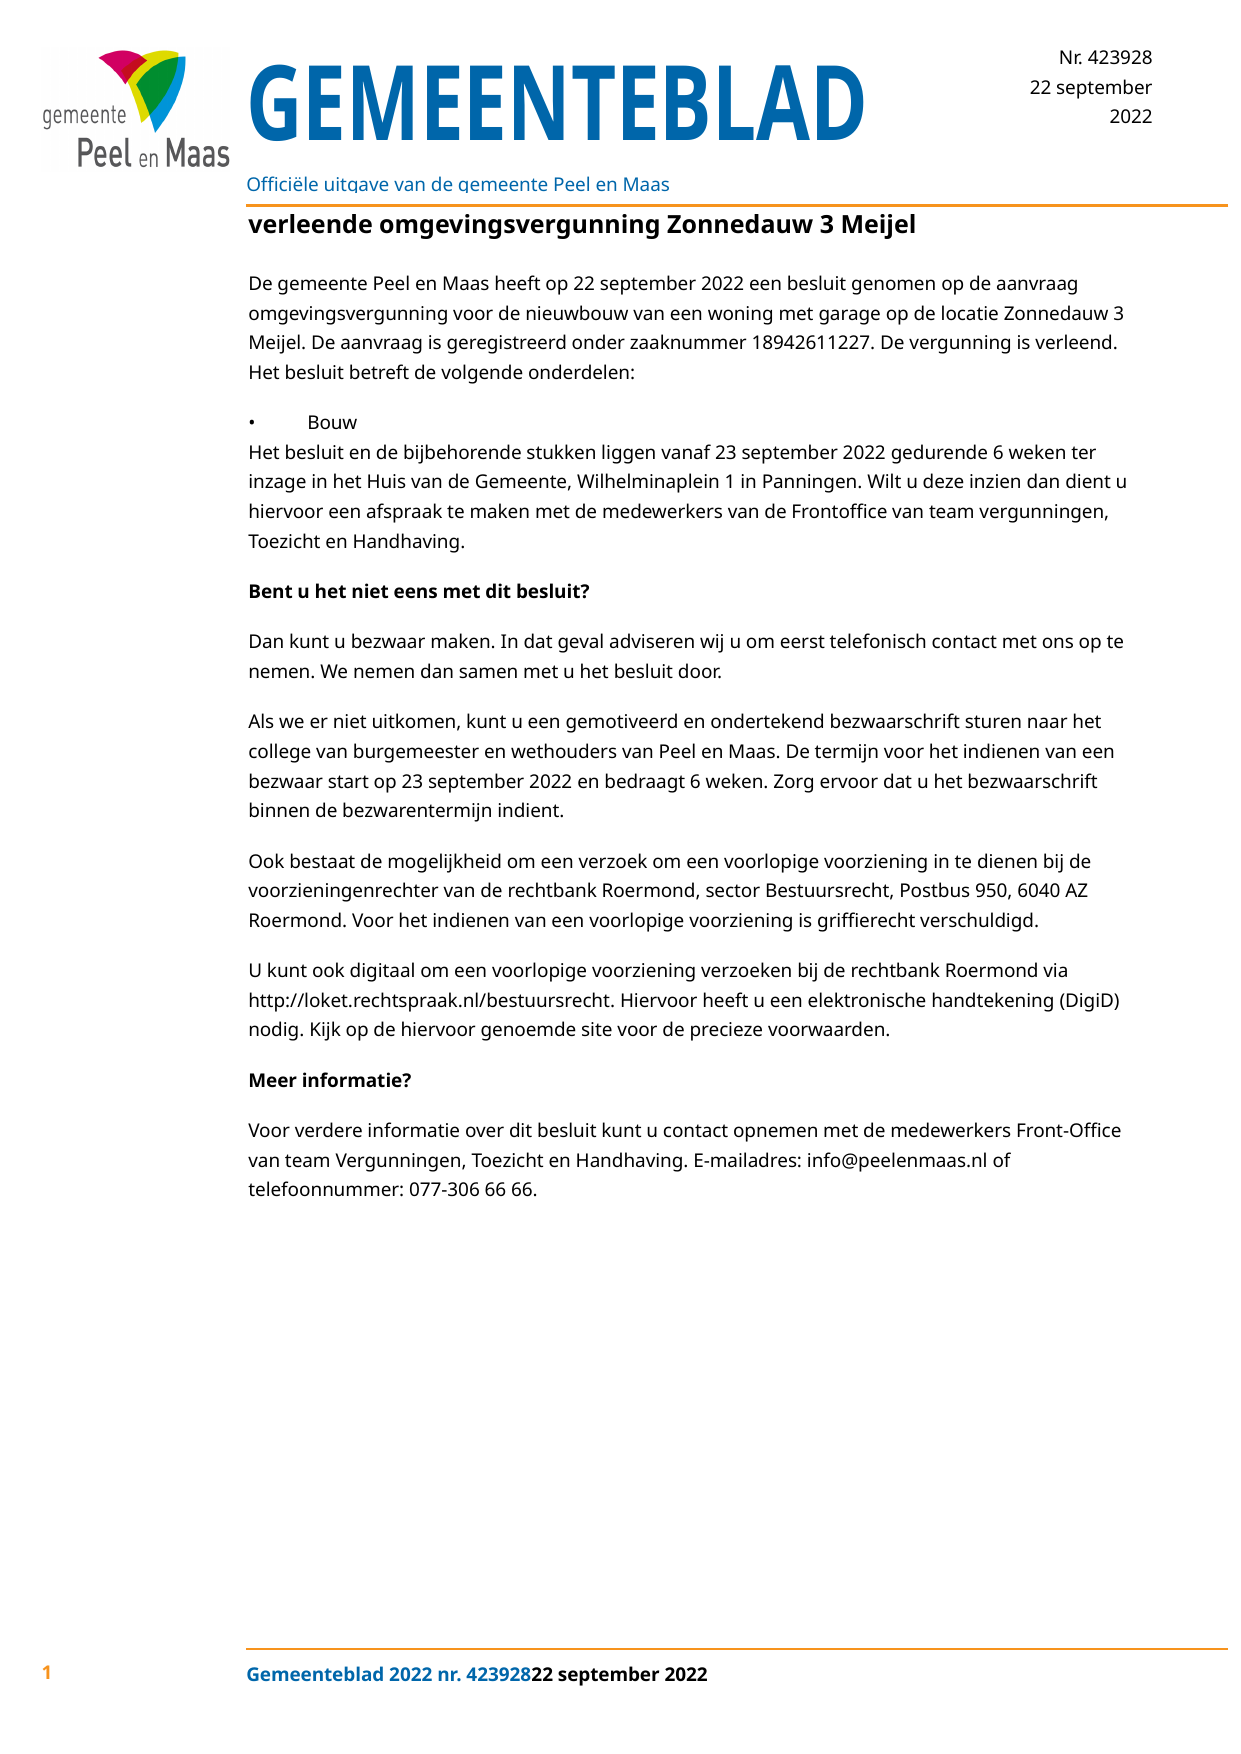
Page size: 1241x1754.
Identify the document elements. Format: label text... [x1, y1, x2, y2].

text Meer informatie? [248, 1067, 1152, 1093]
text De gemeente Peel en Maas heeft op 22 september 2022 een besluit genomen op de aanvraag omgevingsvergunning voor de nieuwbouw van een woning met garage op de locatie Zonnedauw 3 Meijel. De aanvraag is geregistreerd onder zaaknummer 18942611227. De vergunning is verleend. Het besluit betreft de volgende onderdelen: [248, 270, 1152, 385]
picture [41, 47, 231, 172]
text Voor verdere informatie over dit besluit kunt u contact opnemen met de medewerkers Front-Office van team Vergunningen, Toezicht en Handhaving. E-mailadres: info@peelenmaas.nl of telefoonnummer: 077-306 66 66. [248, 1117, 1152, 1202]
text U kunt ook digitaal om een voorlopige voorziening verzoeken bij de rechtbank Roermond via http://loket.rechtspraak.nl/bestuursrecht. Hiervoor heeft u een elektronische handtekening (DigiD) nodig. Kijk op de hiervoor genoemde site voor de precieze voorwaarden. [248, 957, 1152, 1042]
text Bent u het niet eens met dit besluit? [248, 578, 1152, 604]
text Als we er niet uitkomen, kunt u een gemotiveerd en ondertekend bezwaarschrift sturen naar het college van burgemeester en wethouders van Peel en Maas. De termijn voor het indienen van een bezwaar start op 23 september 2022 en bedraagt 6 weken. Zorg ervoor dat u het bezwaarschrift binnen de bezwarentermijn indient. [248, 709, 1152, 823]
text Dan kunt u bezwaar maken. In dat geval adviseren wij u om eerst telefonisch contact met ons op te nemen. We nemen dan samen met u het besluit door. [248, 629, 1152, 684]
text Het besluit en de bijbehorende stukken liggen vanaf 23 september 2022 gedurende 6 weken ter inzage in het Huis van de Gemeente, Wilhelminaplein 1 in Panningen. Wilt u deze inzien dan dient u hiervoor een afspraak te maken met de medewerkers van de Frontoffice van team vergunningen, Toezicht en Handhaving. [248, 439, 1152, 553]
list Bouw [248, 409, 1152, 435]
text Ook bestaat de mogelijkheid om een verzoek om een voorlopige voorziening in te dienen bij de voorzieningenrechter van de rechtbank Roermond, sector Bestuursrecht, Postbus 950, 6040 AZ Roermond. Voor het indienen van een voorlopige voorziening is griffierecht verschuldigd. [248, 848, 1152, 933]
text verleende omgevingsvergunning Zonnedauw 3 Meijel [248, 207, 1152, 241]
